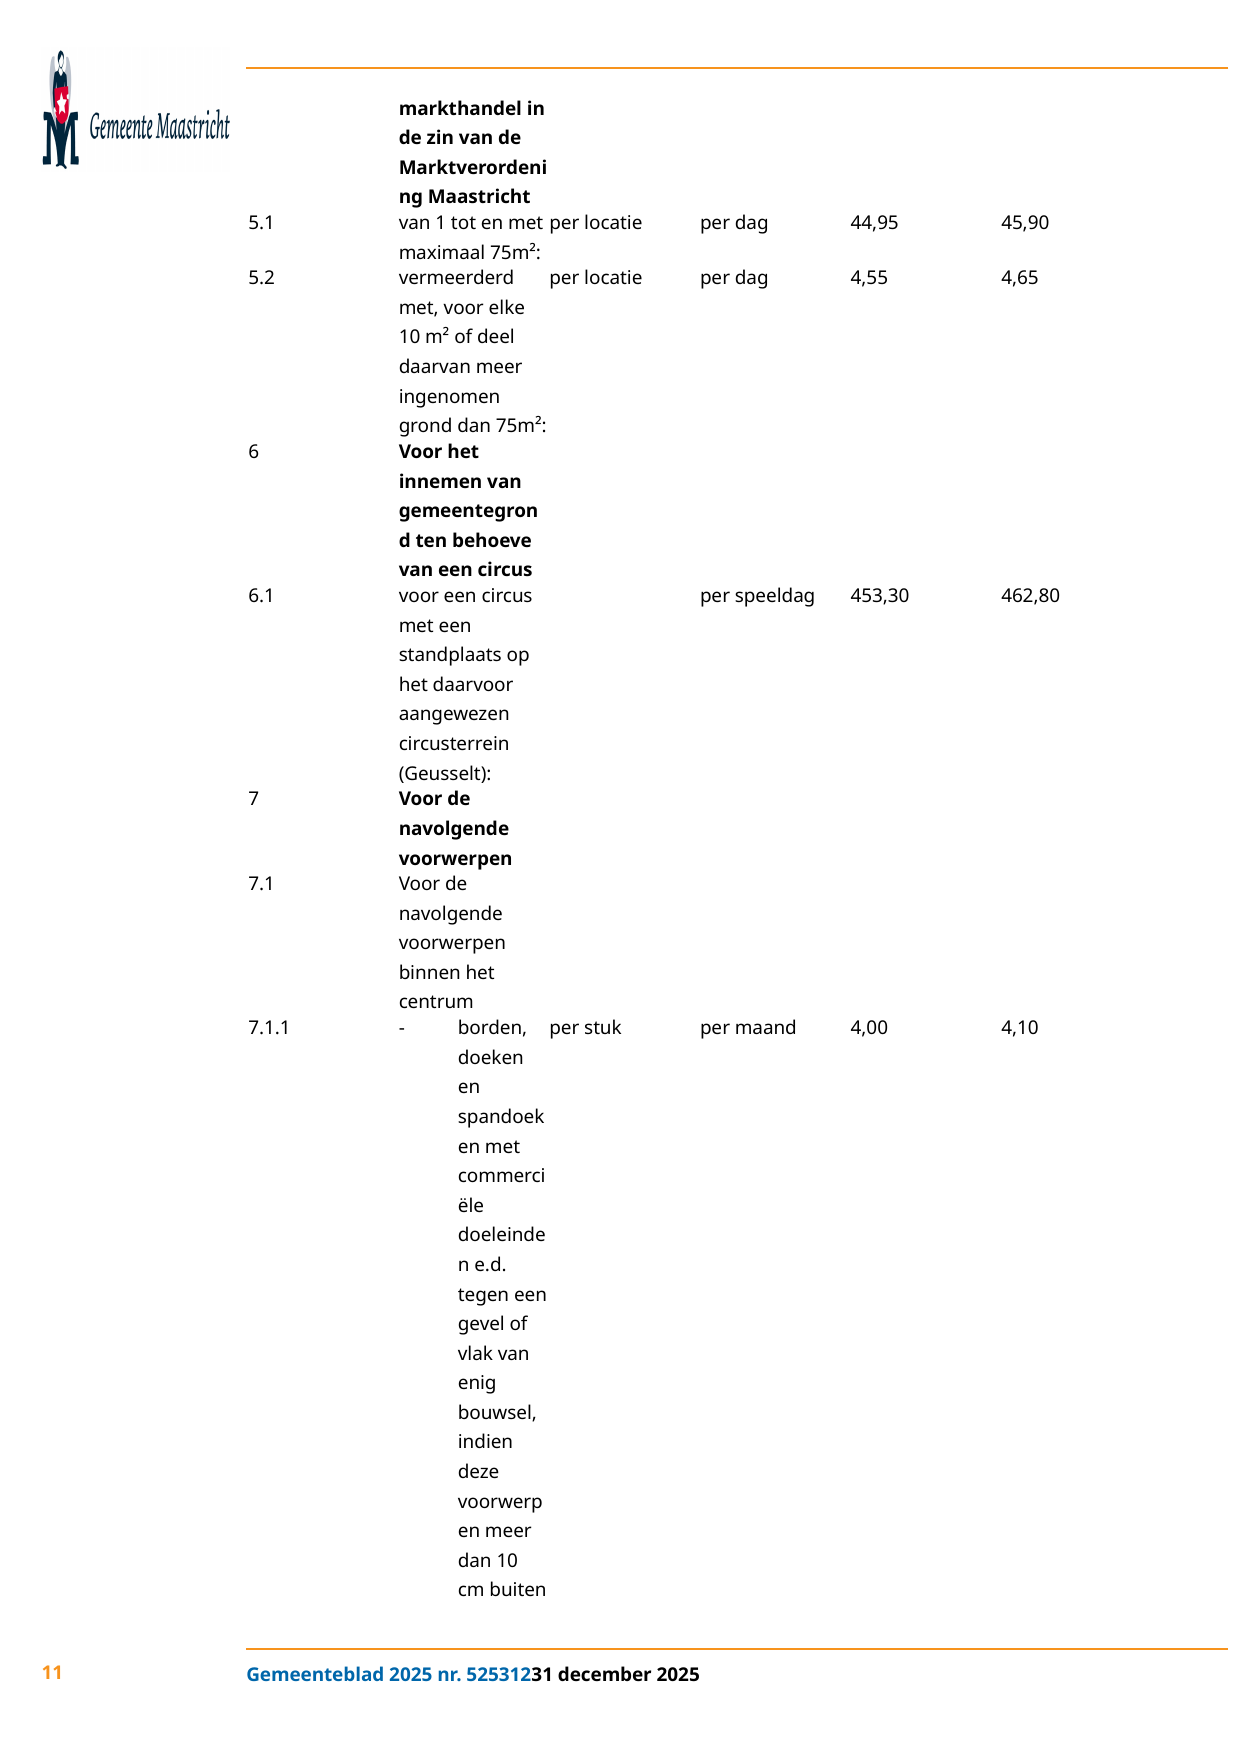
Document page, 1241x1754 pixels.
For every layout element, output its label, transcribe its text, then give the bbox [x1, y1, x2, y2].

table_cell 4,65 [1001, 265, 1152, 438]
table_cell [1001, 870, 1152, 1014]
table_cell per locatie [549, 265, 700, 438]
table_cell 5.2 [248, 265, 398, 438]
table_cell 45,90 [1001, 209, 1152, 264]
table_cell [549, 870, 700, 1014]
table_cell [700, 870, 850, 1014]
table_cell Voor de navolgende voorwerpen binnen het centrum [399, 870, 549, 1014]
table_cell per stuk [549, 1015, 700, 1602]
table_cell [549, 582, 700, 786]
table_cell [700, 438, 850, 582]
table_cell van 1 tot en met maximaal 75m²: [399, 209, 549, 264]
table_cell [248, 95, 398, 209]
table_cell 7.1.1 [248, 1015, 398, 1602]
table_cell [850, 438, 1001, 582]
table_cell [549, 438, 700, 582]
table_cell 7 [248, 786, 398, 870]
table_cell 4,10 [1001, 1015, 1152, 1602]
table_cell [700, 95, 850, 209]
table_cell markthandel in de zin van de Marktverordening Maastricht [399, 95, 549, 209]
table_cell 7.1 [248, 870, 398, 1014]
table_cell [549, 95, 700, 209]
table_cell per dag [700, 209, 850, 264]
table_cell 4,00 [850, 1015, 1001, 1602]
table_cell per maand [700, 1015, 850, 1602]
table_cell 6 [248, 438, 398, 582]
table_cell [850, 786, 1001, 870]
table_cell per locatie [549, 209, 700, 264]
table_cell 5.1 [248, 209, 398, 264]
table_cell Voor de navolgende voorwerpen [399, 786, 549, 870]
table_cell per speeldag [700, 582, 850, 786]
table_cell Voor het innemen van gemeentegrond ten behoeve van een circus [399, 438, 549, 582]
table_cell 44,95 [850, 209, 1001, 264]
table_cell borden, doeken en spandoeken met commerciële doeleinden e.d. tegen een gevel of vlak van enig bouwsel, indien deze voorwerpen meer dan 10 cm buiten [399, 1015, 549, 1602]
table_cell 6.1 [248, 582, 398, 786]
table_cell [700, 786, 850, 870]
table_cell voor een circus met een standplaats op het daarvoor aangewezen circusterrein (Geusselt): [399, 582, 549, 786]
table_cell 4,55 [850, 265, 1001, 438]
picture [41, 47, 231, 172]
table_cell [850, 870, 1001, 1014]
table_cell 453,30 [850, 582, 1001, 786]
table_cell [850, 95, 1001, 209]
table_cell per dag [700, 265, 850, 438]
table_cell vermeerderd met, voor elke 10 m² of deel daarvan meer ingenomen grond dan 75m²: [399, 265, 549, 438]
table_cell [1001, 438, 1152, 582]
table_cell [549, 786, 700, 870]
table_cell 462,80 [1001, 582, 1152, 786]
table_cell [1001, 786, 1152, 870]
table_cell [1001, 95, 1152, 209]
